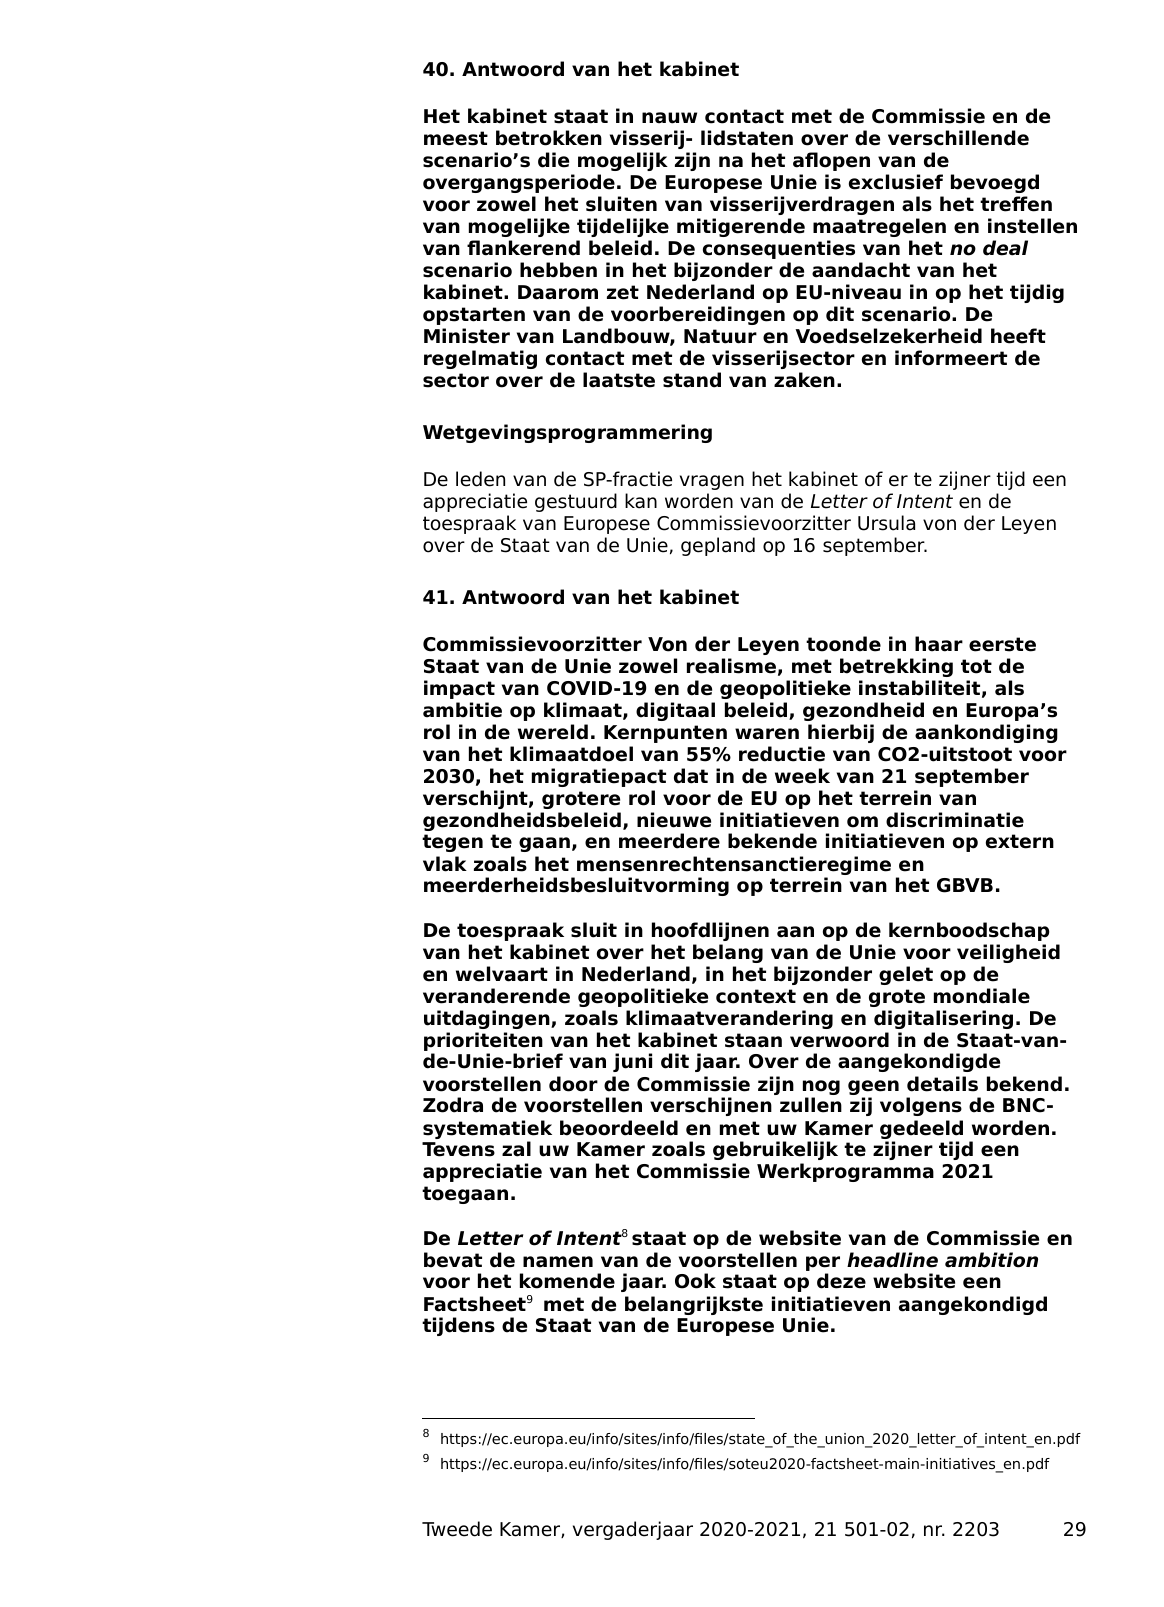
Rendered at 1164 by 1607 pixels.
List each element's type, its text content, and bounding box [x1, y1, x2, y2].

subtitle 41. Antwoord van het kabinet [422, 587, 1087, 609]
text De Letter of Intentstaat op de website van de Commissie en bevat de namen van de voorstellen per headline ambition voor het komende jaar. Ook staat op deze website een Factsheet met de belangrijkste initiatieven aangekondigd tijdens de Staat van de Europese Unie. [422, 1227, 1087, 1337]
text De toespraak sluit in hoofdlijnen aan op de kernboodschap van het kabinet over het belang van de Unie voor veiligheid en welvaart in Nederland, in het bijzonder gelet op de veranderende geopolitieke context en de grote mondiale uitdagingen, zoals klimaatverandering en digitalisering. De prioriteiten van het kabinet staan verwoord in de Staat-van-de-Unie-brief van juni dit jaar. Over de aangekondigde voorstellen door de Commissie zijn nog geen details bekend. Zodra de voorstellen verschijnen zullen zij volgens de BNC-systematiek beoordeeld en met uw Kamer gedeeld worden. Tevens zal uw Kamer zoals gebruikelijk te zijner tijd een appreciatie van het Commissie Werkprogramma 2021 toegaan. [422, 919, 1087, 1205]
subtitle 40. Antwoord van het kabinet [422, 59, 1087, 81]
subtitle Wetgevingsprogrammering [422, 422, 1087, 444]
text https://ec.europa.eu/info/sites/info/files/soteu2020-factsheet-main-initiatives_en.pdf [422, 1452, 1087, 1474]
text Het kabinet staat in nauw contact met de Commissie en de meest betrokken visserij- lidstaten over de verschillende scenario’s die mogelijk zijn na het aflopen van de overgangsperiode. De Europese Unie is exclusief bevoegd voor zowel het sluiten van visserijverdragen als het treffen van mogelijke tijdelijke mitigerende maatregelen en instellen van flankerend beleid. De consequenties van het no deal scenario hebben in het bijzonder de aandacht van het kabinet. Daarom zet Nederland op EU-niveau in op het tijdig opstarten van de voorbereidingen op dit scenario. De Minister van Landbouw, Natuur en Voedselzekerheid heeft regelmatig contact met de visserijsector en informeert de sector over de laatste stand van zaken. [422, 106, 1087, 392]
text Commissievoorzitter Von der Leyen toonde in haar eerste Staat van de Unie zowel realisme, met betrekking tot de impact van COVID-19 en de geopolitieke instabiliteit, als ambitie op klimaat, digitaal beleid, gezondheid en Europa’s rol in de wereld. Kernpunten waren hierbij de aankondiging van het klimaatdoel van 55% reductie van CO2-uitstoot voor 2030, het migratiepact dat in de week van 21 september verschijnt, grotere rol voor de EU op het terrein van gezondheidsbeleid, nieuwe initiatieven om discriminatie tegen te gaan, en meerdere bekende initiatieven op extern vlak zoals het mensenrechtensanctieregime en meerderheidsbesluitvorming op terrein van het GBVB. [422, 634, 1087, 897]
text https://ec.europa.eu/info/sites/info/files/state_of_the_union_2020_letter_of_intent_en.pdf [422, 1427, 1087, 1449]
text De leden van de SP-fractie vragen het kabinet of er te zijner tijd een appreciatie gestuurd kan worden van de Letter of Intent en de toespraak van Europese Commissievoorzitter Ursula von der Leyen over de Staat van de Unie, gepland op 16 september. [422, 469, 1087, 557]
